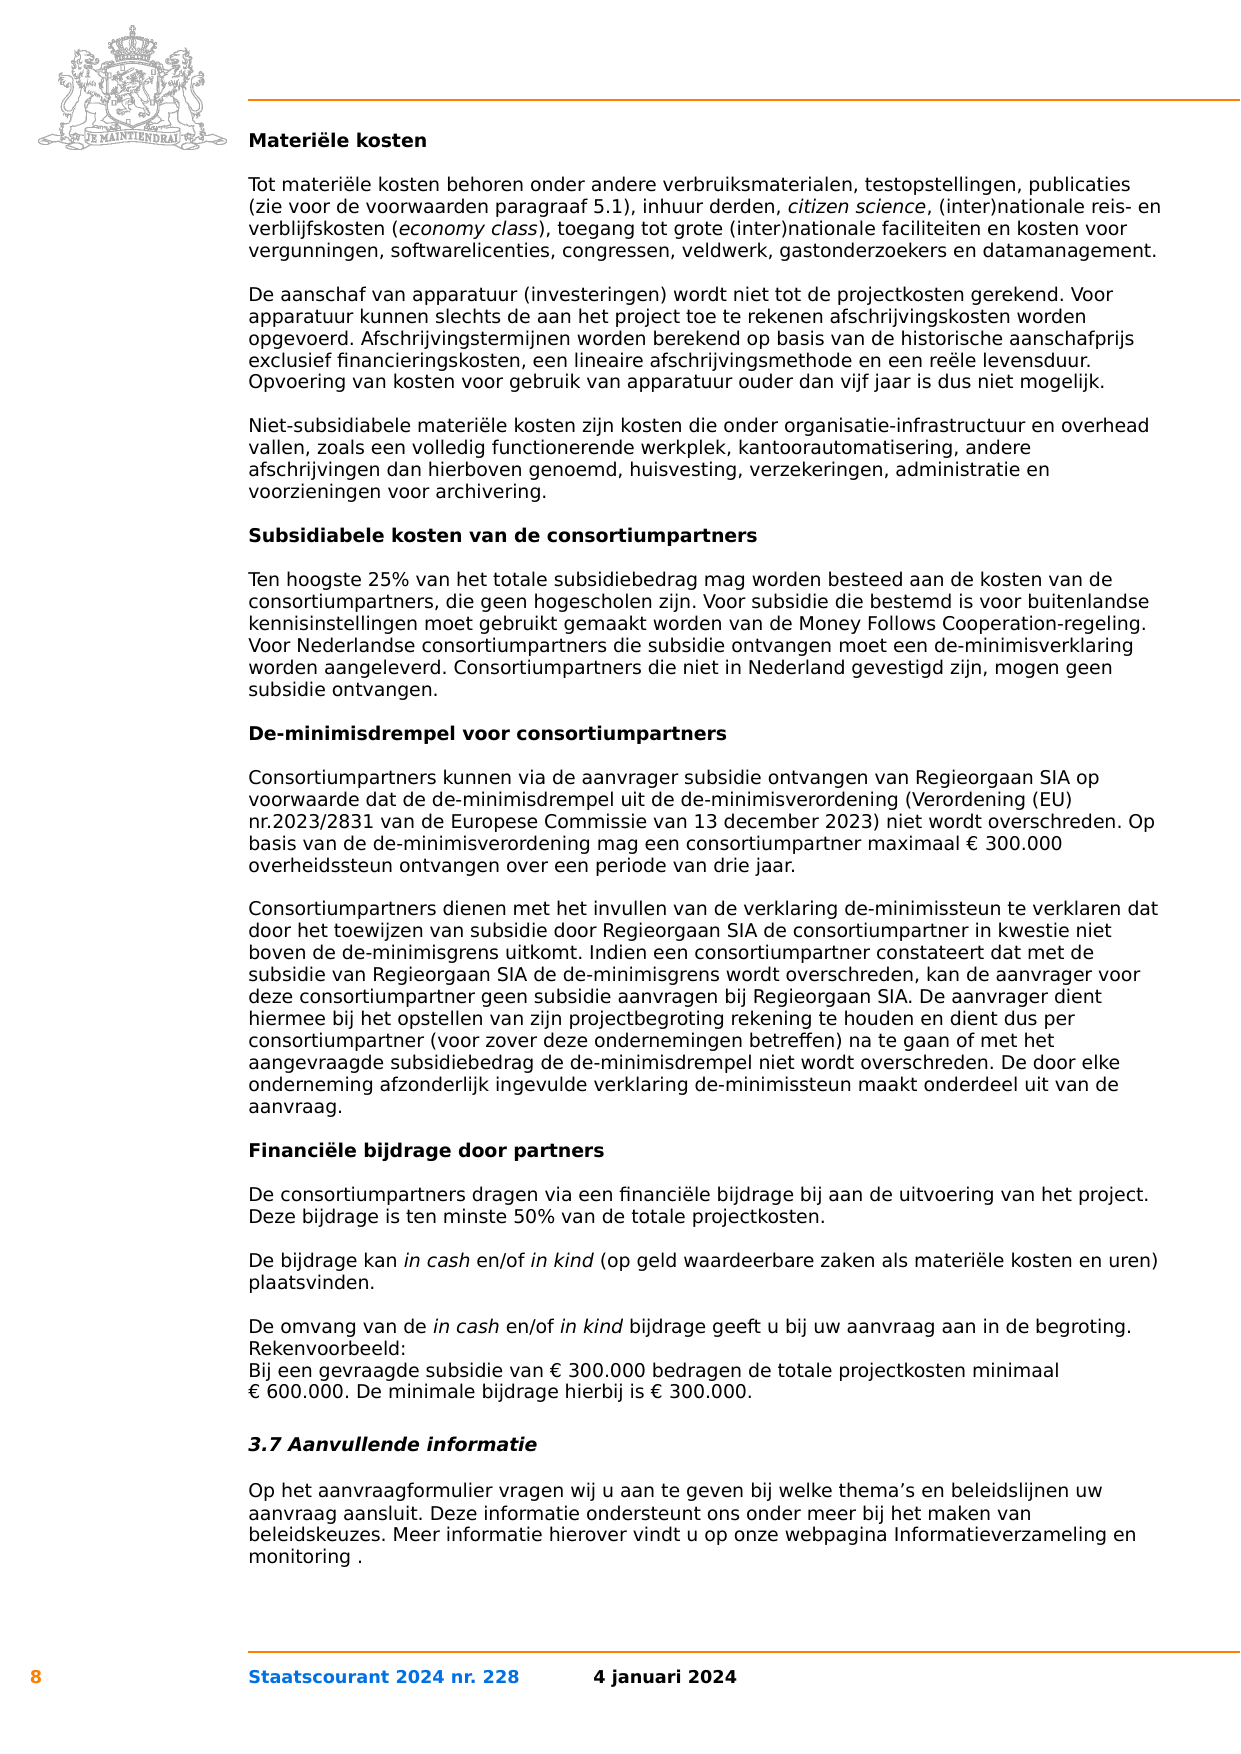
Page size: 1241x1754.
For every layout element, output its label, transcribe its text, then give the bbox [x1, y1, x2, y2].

text Consortiumpartners kunnen via de aanvrager subsidie ontvangen van Regieorgaan SIA op voorwaarde dat de de-minimisdrempel uit de de-minimisverordening (Verordening (EU) nr.2023/2831 van de Europese Commissie van 13 december 2023) niet wordt overschreden. Op basis van de de-minimisverordening mag een consortiumpartner maximaal € 300.000 overheidssteun ontvangen over een periode van drie jaar. [248, 767, 1163, 876]
text De omvang van de in cash en/of in kind bijdrage geeft u bij uw aanvraag aan in de begroting. Rekenvoorbeeld: [248, 1316, 1163, 1359]
text Bij een gevraagde subsidie van € 300.000 bedragen de totale projectkosten minimaal € 600.000. De minimale bijdrage hierbij is € 300.000. [248, 1359, 1163, 1403]
text Op het aanvraagformulier vragen wij u aan te geven bij welke thema’s en beleidslijnen uw aanvraag aansluit. Deze informatie ondersteunt ons onder meer bij het maken van beleidskeuzes. Meer informatie hierover vindt u op onze webpagina Informatieverzameling en monitoring . [248, 1480, 1163, 1568]
text De aanschaf van apparatuur (investeringen) wordt niet tot de projectkosten gerekend. Voor apparatuur kunnen slechts de aan het project toe te rekenen afschrijvingskosten worden opgevoerd. Afschrijvingstermijnen worden berekend op basis van de historische aanschafprijs exclusief financieringskosten, een lineaire afschrijvingsmethode en een reële levensduur. [248, 283, 1163, 371]
text Ten hoogste 25% van het totale subsidiebedrag mag worden besteed aan de kosten van de consortiumpartners, die geen hogescholen zijn. Voor subsidie die bestemd is voor buitenlandse kennisinstellingen moet gebruikt gemaakt worden van de Money Follows Cooperation-regeling. [248, 569, 1163, 635]
subtitle Financiële bijdrage door partners [248, 1140, 1163, 1162]
text Opvoering van kosten voor gebruik van apparatuur ouder dan vijf jaar is dus niet mogelijk. [248, 371, 1163, 393]
text Consortiumpartners dienen met het invullen van de verklaring de-minimissteun te verklaren dat door het toewijzen van subsidie door Regieorgaan SIA de consortiumpartner in kwestie niet boven de de-minimisgrens uitkomt. Indien een consortiumpartner constateert dat met de subsidie van Regieorgaan SIA de de-minimisgrens wordt overschreden, kan de aanvrager voor deze consortiumpartner geen subsidie aanvragen bij Regieorgaan SIA. De aanvrager dient hiermee bij het opstellen van zijn projectbegroting rekening te houden en dient dus per consortiumpartner (voor zover deze ondernemingen betreffen) na te gaan of met het aangevraagde subsidiebedrag de de-minimisdrempel niet wordt overschreden. De door elke onderneming afzonderlijk ingevulde verklaring de-minimissteun maakt onderdeel uit van de aanvraag. [248, 898, 1163, 1118]
text Niet-subsidiabele materiële kosten zijn kosten die onder organisatie-infrastructuur en overhead vallen, zoals een volledig functionerende werkplek, kantoorautomatisering, andere afschrijvingen dan hierboven genoemd, huisvesting, verzekeringen, administratie en voorzieningen voor archivering. [248, 415, 1163, 503]
subtitle Subsidiabele kosten van de consortiumpartners [248, 525, 1163, 547]
subtitle De-minimisdrempel voor consortiumpartners [248, 723, 1163, 745]
subtitle Materiële kosten [248, 130, 1163, 152]
text Tot materiële kosten behoren onder andere verbruiksmaterialen, testopstellingen, publicaties (zie voor de voorwaarden paragraaf 5.1), inhuur derden, citizen science, (inter)nationale reis- en verblijfskosten (economy class), toegang tot grote (inter)nationale faciliteiten en kosten voor vergunningen, softwarelicenties, congressen, veldwerk, gastonderzoekers en datamanagement. [248, 174, 1163, 262]
picture [38, 25, 227, 150]
text De bijdrage kan in cash en/of in kind (op geld waardeerbare zaken als materiële kosten en uren) plaatsvinden. [248, 1250, 1163, 1294]
subtitle 3.7 Aanvullende informatie [248, 1433, 1163, 1455]
text Voor Nederlandse consortiumpartners die subsidie ontvangen moet een de-minimisverklaring worden aangeleverd. Consortiumpartners die niet in Nederland gevestigd zijn, mogen geen subsidie ontvangen. [248, 635, 1163, 701]
text De consortiumpartners dragen via een financiële bijdrage bij aan de uitvoering van het project. Deze bijdrage is ten minste 50% van de totale projectkosten. [248, 1184, 1163, 1228]
